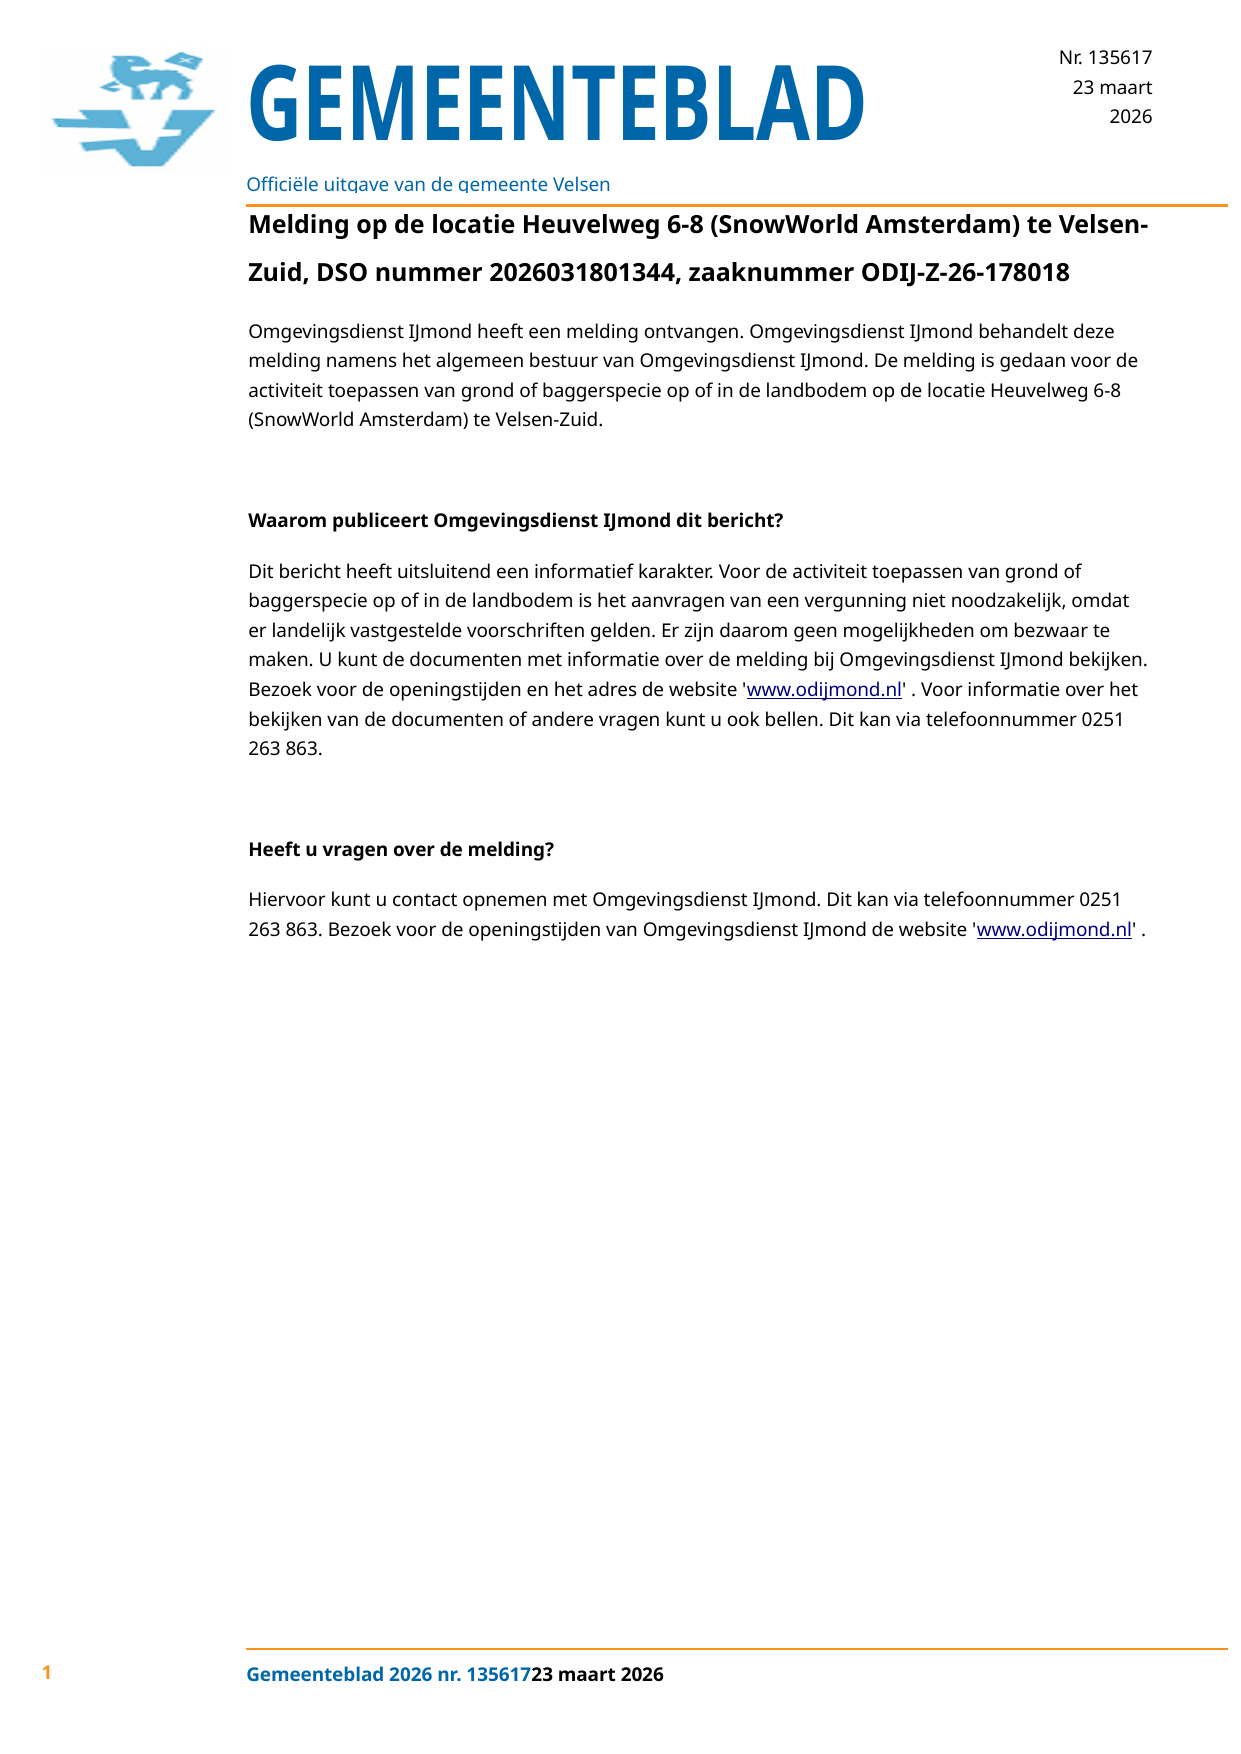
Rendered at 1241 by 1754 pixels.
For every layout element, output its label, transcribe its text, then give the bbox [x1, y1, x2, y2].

text Heeft u vragen over de melding? [248, 836, 1152, 862]
text Omgevingsdienst IJmond heeft een melding ontvangen. Omgevingsdienst IJmond behandelt deze melding namens het algemeen bestuur van Omgevingsdienst IJmond. De melding is gedaan voor de activiteit toepassen van grond of baggerspecie op of in de landbodem op de locatie Heuvelweg 6-8 (SnowWorld Amsterdam) te Velsen-Zuid. [248, 318, 1152, 432]
text Hiervoor kunt u contact opnemen met Omgevingsdienst IJmond. Dit kan via telefoonnummer 0251 263 863. Bezoek voor de openingstijden van Omgevingsdienst IJmond de website 'www.odijmond.nl' . [248, 887, 1152, 942]
picture [41, 47, 231, 172]
text Melding op de locatie Heuvelweg 6-8 (SnowWorld Amsterdam) te Velsen-Zuid, DSO nummer 2026031801344, zaaknummer ODIJ-Z-26-178018 [248, 207, 1152, 288]
text Waarom publiceert Omgevingsdienst IJmond dit bericht? [248, 507, 1152, 533]
text Dit bericht heeft uitsluitend een informatief karakter. Voor de activiteit toepassen van grond of baggerspecie op of in de landbodem is het aanvragen van een vergunning niet noodzakelijk, omdat er landelijk vastgestelde voorschriften gelden. Er zijn daarom geen mogelijkheden om bezwaar te maken. U kunt de documenten met informatie over de melding bij Omgevingsdienst IJmond bekijken. Bezoek voor de openingstijden en het adres de website 'www.odijmond.nl' . Voor informatie over het bekijken van de documenten of andere vragen kunt u ook bellen. Dit kan via telefoonnummer 0251 263 863. [248, 558, 1152, 761]
